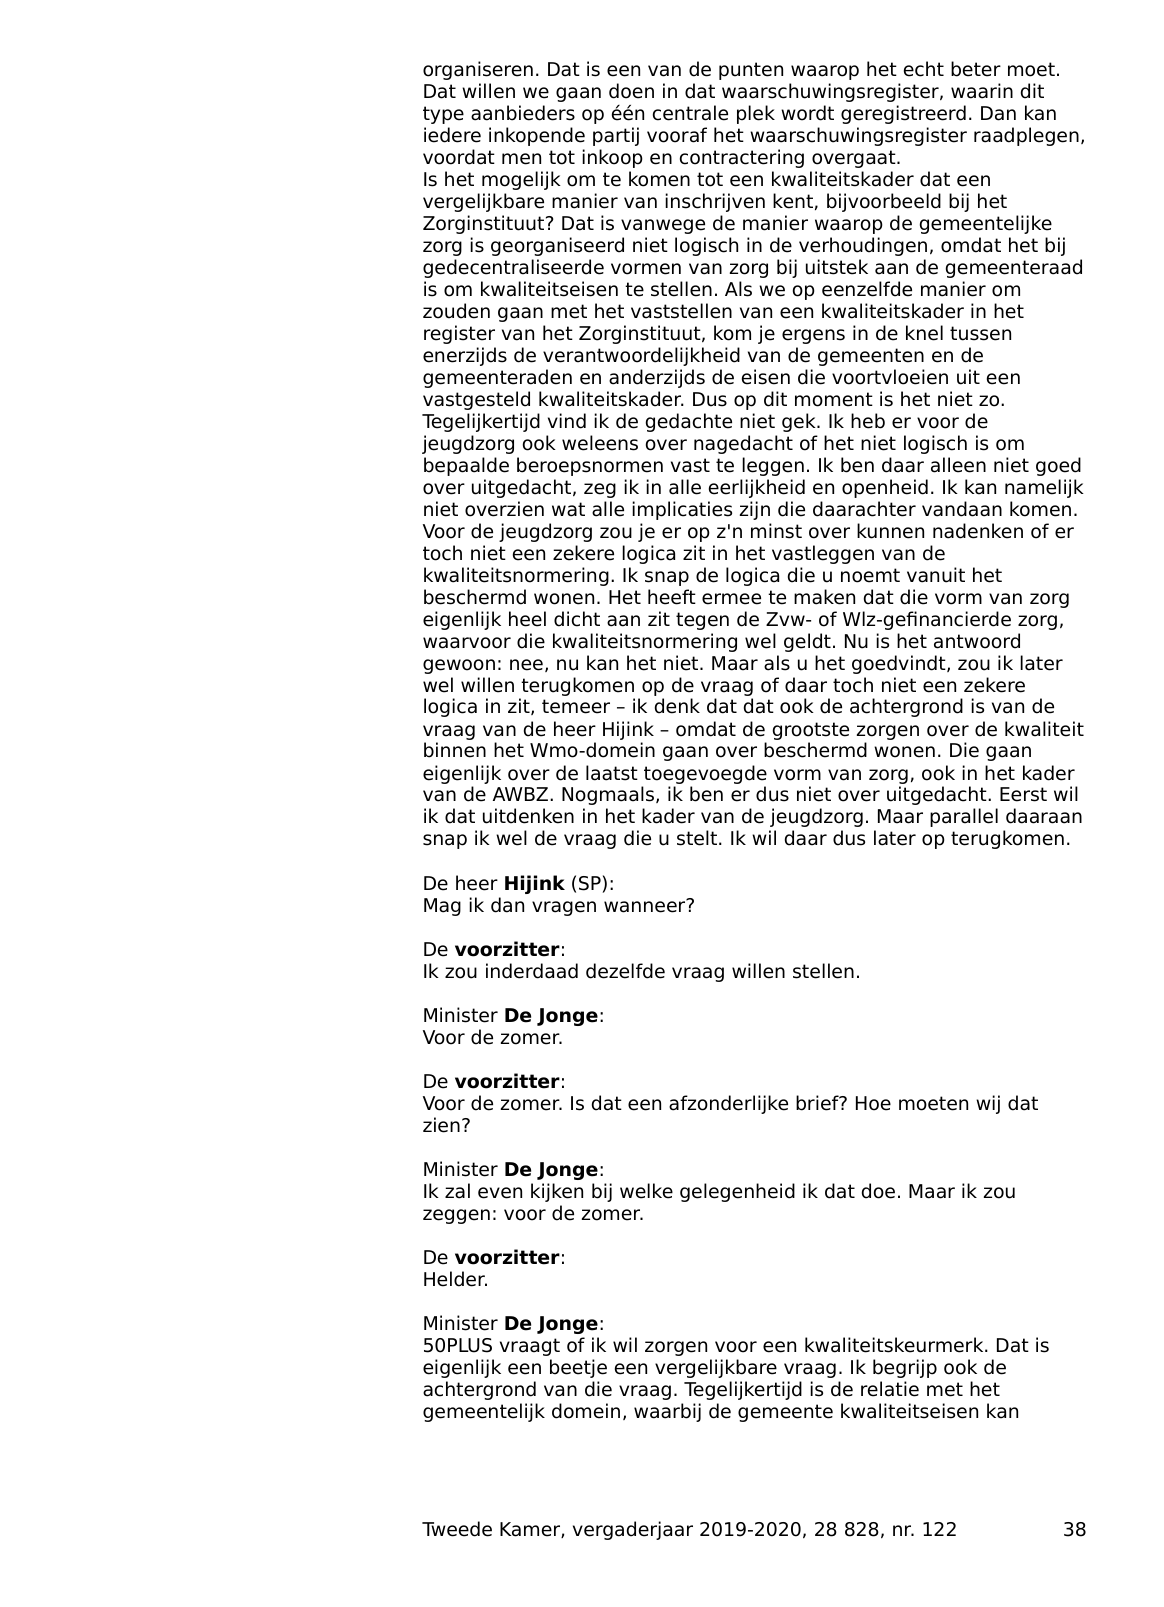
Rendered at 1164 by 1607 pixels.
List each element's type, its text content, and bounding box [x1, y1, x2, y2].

text Minister De Jonge: [422, 1005, 1087, 1027]
text De voorzitter: [422, 1247, 1087, 1269]
text Ik zou inderdaad dezelfde vraag willen stellen. [422, 961, 1087, 983]
text Tegelijkertijd vind ik de gedachte niet gek. Ik heb er voor de jeugdzorg ook weleens over nagedacht of het niet logisch is om bepaalde beroepsnormen vast te leggen. Ik ben daar alleen niet goed over uitgedacht, zeg ik in alle eerlijkheid en openheid. Ik kan namelijk niet overzien wat alle implicaties zijn die daarachter vandaan komen. Voor de jeugdzorg zou je er op z'n minst over kunnen nadenken of er toch niet een zekere logica zit in het vastleggen van de kwaliteitsnormering. Ik snap de logica die u noemt vanuit het beschermd wonen. Het heeft ermee te maken dat die vorm van zorg eigenlijk heel dicht aan zit tegen de Zvw- of Wlz-gefinancierde zorg, waarvoor die kwaliteitsnormering wel geldt. Nu is het antwoord gewoon: nee, nu kan het niet. Maar als u het goedvindt, zou ik later wel willen terugkomen op de vraag of daar toch niet een zekere logica in zit, temeer – ik denk dat dat ook de achtergrond is van de vraag van de heer Hijink – omdat de grootste zorgen over de kwaliteit binnen het Wmo-domein gaan over beschermd wonen. Die gaan eigenlijk over de laatst toegevoegde vorm van zorg, ook in het kader van de AWBZ. Nogmaals, ik ben er dus niet over uitgedacht. Eerst wil ik dat uitdenken in het kader van de jeugdzorg. Maar parallel daaraan snap ik wel de vraag die u stelt. Ik wil daar dus later op terugkomen. [422, 411, 1087, 850]
text Mag ik dan vragen wanneer? [422, 894, 1087, 916]
text De heer Hijink (SP): [422, 872, 1087, 894]
text Ik zal even kijken bij welke gelegenheid ik dat doe. Maar ik zou zeggen: voor de zomer. [422, 1181, 1087, 1225]
text Helder. [422, 1269, 1087, 1291]
text Minister De Jonge: [422, 1159, 1087, 1181]
text Voor de zomer. [422, 1027, 1087, 1049]
text Is het mogelijk om te komen tot een kwaliteitskader dat een vergelijkbare manier van inschrijven kent, bijvoorbeeld bij het Zorginstituut? Dat is vanwege de manier waarop de gemeentelijke zorg is georganiseerd niet logisch in de verhoudingen, omdat het bij gedecentraliseerde vormen van zorg bij uitstek aan de gemeenteraad is om kwaliteitseisen te stellen. Als we op eenzelfde manier om zouden gaan met het vaststellen van een kwaliteitskader in het register van het Zorginstituut, kom je ergens in de knel tussen enerzijds de verantwoordelijkheid van de gemeenten en de gemeenteraden en anderzijds de eisen die voortvloeien uit een vastgesteld kwaliteitskader. Dus op dit moment is het niet zo. [422, 169, 1087, 411]
text De voorzitter: [422, 939, 1087, 961]
text organiseren. Dat is een van de punten waarop het echt beter moet. Dat willen we gaan doen in dat waarschuwingsregister, waarin dit type aanbieders op één centrale plek wordt geregistreerd. Dan kan iedere inkopende partij vooraf het waarschuwingsregister raadplegen, voordat men tot inkoop en contractering overgaat. [422, 59, 1087, 169]
text Voor de zomer. Is dat een afzonderlijke brief? Hoe moeten wij dat zien? [422, 1093, 1087, 1137]
text De voorzitter: [422, 1071, 1087, 1093]
text 50PLUS vraagt of ik wil zorgen voor een kwaliteitskeurmerk. Dat is eigenlijk een beetje een vergelijkbare vraag. Ik begrijp ook de achtergrond van die vraag. Tegelijkertijd is de relatie met het gemeentelijk domein, waarbij de gemeente kwaliteitseisen kan [422, 1335, 1087, 1423]
text Minister De Jonge: [422, 1313, 1087, 1335]
